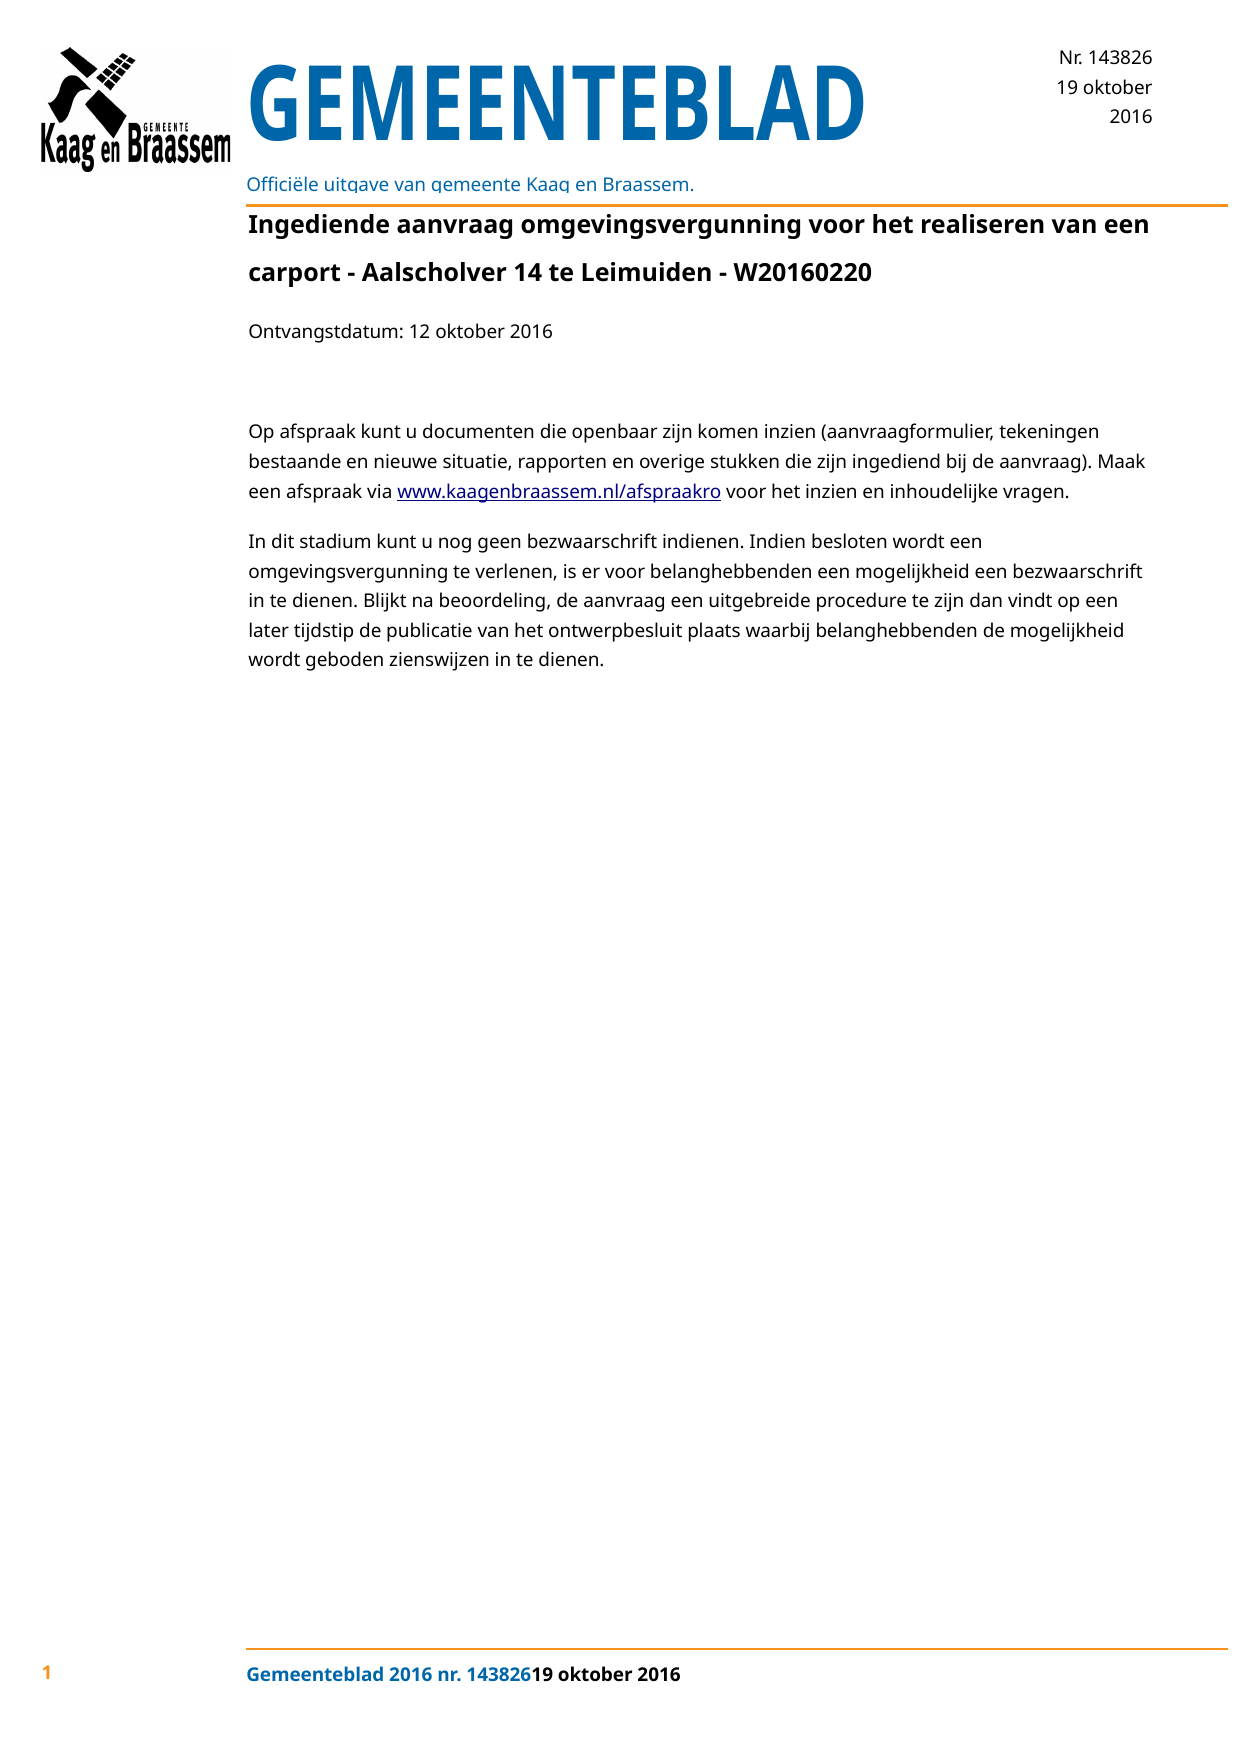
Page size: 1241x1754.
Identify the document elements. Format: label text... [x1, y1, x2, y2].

text In dit stadium kunt u nog geen bezwaarschrift indienen. Indien besloten wordt een omgevingsvergunning te verlenen, is er voor belanghebbenden een mogelijkheid een bezwaarschrift in te dienen. Blijkt na beoordeling, de aanvraag een uitgebreide procedure te zijn dan vindt op een later tijdstip de publicatie van het ontwerpbesluit plaats waarbij belanghebbenden de mogelijkheid wordt geboden zienswijzen in te dienen. [248, 528, 1152, 672]
picture [41, 47, 231, 172]
text Ontvangstdatum: 12 oktober 2016 [248, 318, 1152, 344]
text Op afspraak kunt u documenten die openbaar zijn komen inzien (aanvraagformulier, tekeningen bestaande en nieuwe situatie, rapporten en overige stukken die zijn ingediend bij de aanvraag). Maak een afspraak via www.kaagenbraassem.nl/afspraakro voor het inzien en inhoudelijke vragen. [248, 419, 1152, 504]
text Ingediende aanvraag omgevingsvergunning voor het realiseren van een carport - Aalscholver 14 te Leimuiden - W20160220 [248, 207, 1152, 288]
